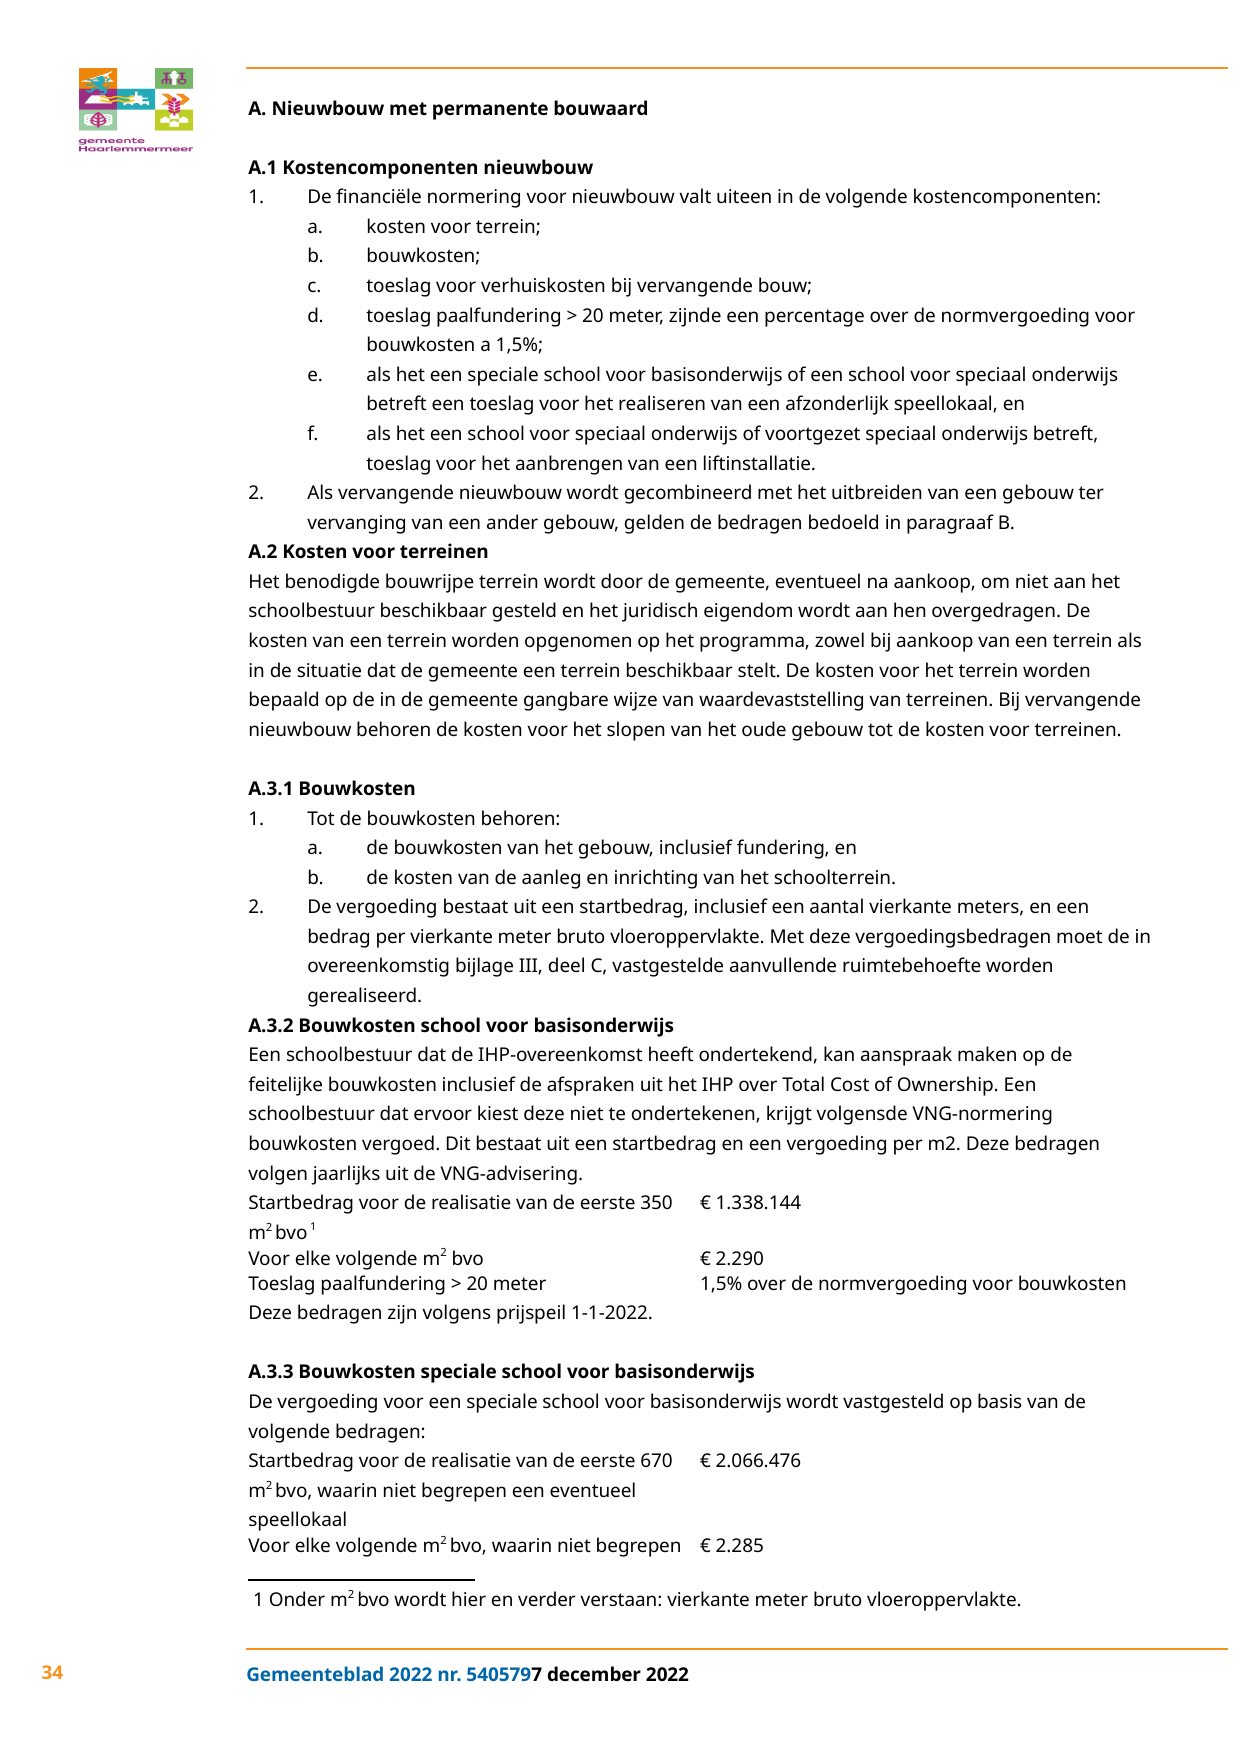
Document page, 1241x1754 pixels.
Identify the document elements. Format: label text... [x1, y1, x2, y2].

table_cell 1,5% over de normvergoeding voor bouwkosten [700, 1271, 1152, 1296]
list kosten voor terrein; [307, 213, 1152, 239]
list toeslag voor verhuiskosten bij vervangende bouw; [307, 272, 1152, 298]
list toeslag paalfundering > 20 meter, zijnde een percentage over de normvergoeding voor bouwkosten a 1,5%; [307, 302, 1152, 357]
picture [41, 47, 231, 172]
list als het een school voor speciaal onderwijs of voortgezet speciaal onderwijs betreft, toeslag voor het aanbrengen van een liftinstallatie. [307, 420, 1152, 476]
text A.2 Kosten voor terreinen [248, 538, 1152, 564]
table_header Startbedrag voor de realisatie van de eerste 670 m2 bvo, waarin niet begrepen een eventueel speellokaal [248, 1448, 700, 1532]
table_cell Voor elke volgende m2 bvo [248, 1245, 700, 1271]
list Tot de bouwkosten behoren: [248, 805, 1152, 831]
text A. Nieuwbouw met permanente bouwaard [248, 95, 1152, 121]
table_cell Voor elke volgende m2 bvo, waarin niet begrepen [248, 1533, 700, 1558]
table_cell € 2.290 [700, 1245, 1152, 1271]
table_cell € 2.285 [700, 1533, 1152, 1558]
list bouwkosten; [307, 243, 1152, 268]
text A.3.2 Bouwkosten school voor basisonderwijs [248, 1012, 1152, 1038]
list De vergoeding bestaat uit een startbedrag, inclusief een aantal vierkante meters, en een bedrag per vierkante meter bruto vloeroppervlakte. Met deze vergoedingsbedragen moet de in overeenkomstig bijlage III, deel C, vastgestelde aanvullende ruimtebehoefte worden gerealiseerd. [248, 893, 1152, 1008]
text Een schoolbestuur dat de IHP-overeenkomst heeft ondertekend, kan aanspraak maken op de feitelijke bouwkosten inclusief de afspraken uit het IHP over Total Cost of Ownership. Een schoolbestuur dat ervoor kiest deze niet te ondertekenen, krijgt volgensde VNG-normering bouwkosten vergoed. Dit bestaat uit een startbedrag en een vergoeding per m2. Deze bedragen volgen jaarlijks uit de VNG-advisering. [248, 1041, 1152, 1186]
list Als vervangende nieuwbouw wordt gecombineerd met het uitbreiden van een gebouw ter vervanging van een ander gebouw, gelden de bedragen bedoeld in paragraaf B. [248, 479, 1152, 535]
table_cell Toeslag paalfundering > 20 meter [248, 1271, 700, 1296]
list De financiële normering voor nieuwbouw valt uiteen in de volgende kostencomponenten: [248, 183, 1152, 209]
list als het een speciale school voor basisonderwijs of een school voor speciaal onderwijs betreft een toeslag voor het realiseren van een afzonderlijk speellokaal, en [307, 361, 1152, 416]
table_header € 1.338.144 [700, 1190, 1152, 1245]
text A.3.1 Bouwkosten [248, 775, 1152, 801]
text De vergoeding voor een speciale school voor basisonderwijs wordt vastgesteld op basis van de volgende bedragen: [248, 1388, 1152, 1443]
table_header € 2.066.476 [700, 1448, 1152, 1532]
text Het benodigde bouwrijpe terrein wordt door de gemeente, eventueel na aankoop, om niet aan het schoolbestuur beschikbaar gesteld en het juridisch eigendom wordt aan hen overgedragen. De kosten van een terrein worden opgenomen op het programma, zowel bij aankoop van een terrein als in de situatie dat de gemeente een terrein beschikbaar stelt. De kosten voor het terrein worden bepaald op de in de gemeente gangbare wijze van waardevaststelling van terreinen. Bij vervangende nieuwbouw behoren de kosten voor het slopen van het oude gebouw tot de kosten voor terreinen. [248, 568, 1152, 742]
text Deze bedragen zijn volgens prijspeil 1-1-2022. [248, 1299, 1152, 1325]
text A.1 Kostencomponenten nieuwbouw [248, 154, 1152, 180]
list de kosten van de aanleg en inrichting van het schoolterrein. [307, 864, 1152, 890]
text A.3.3 Bouwkosten speciale school voor basisonderwijs [248, 1359, 1152, 1384]
table_header Startbedrag voor de realisatie van de eerste 350 m2 bvo [248, 1190, 700, 1245]
list de bouwkosten van het gebouw, inclusief fundering, en [307, 834, 1152, 860]
